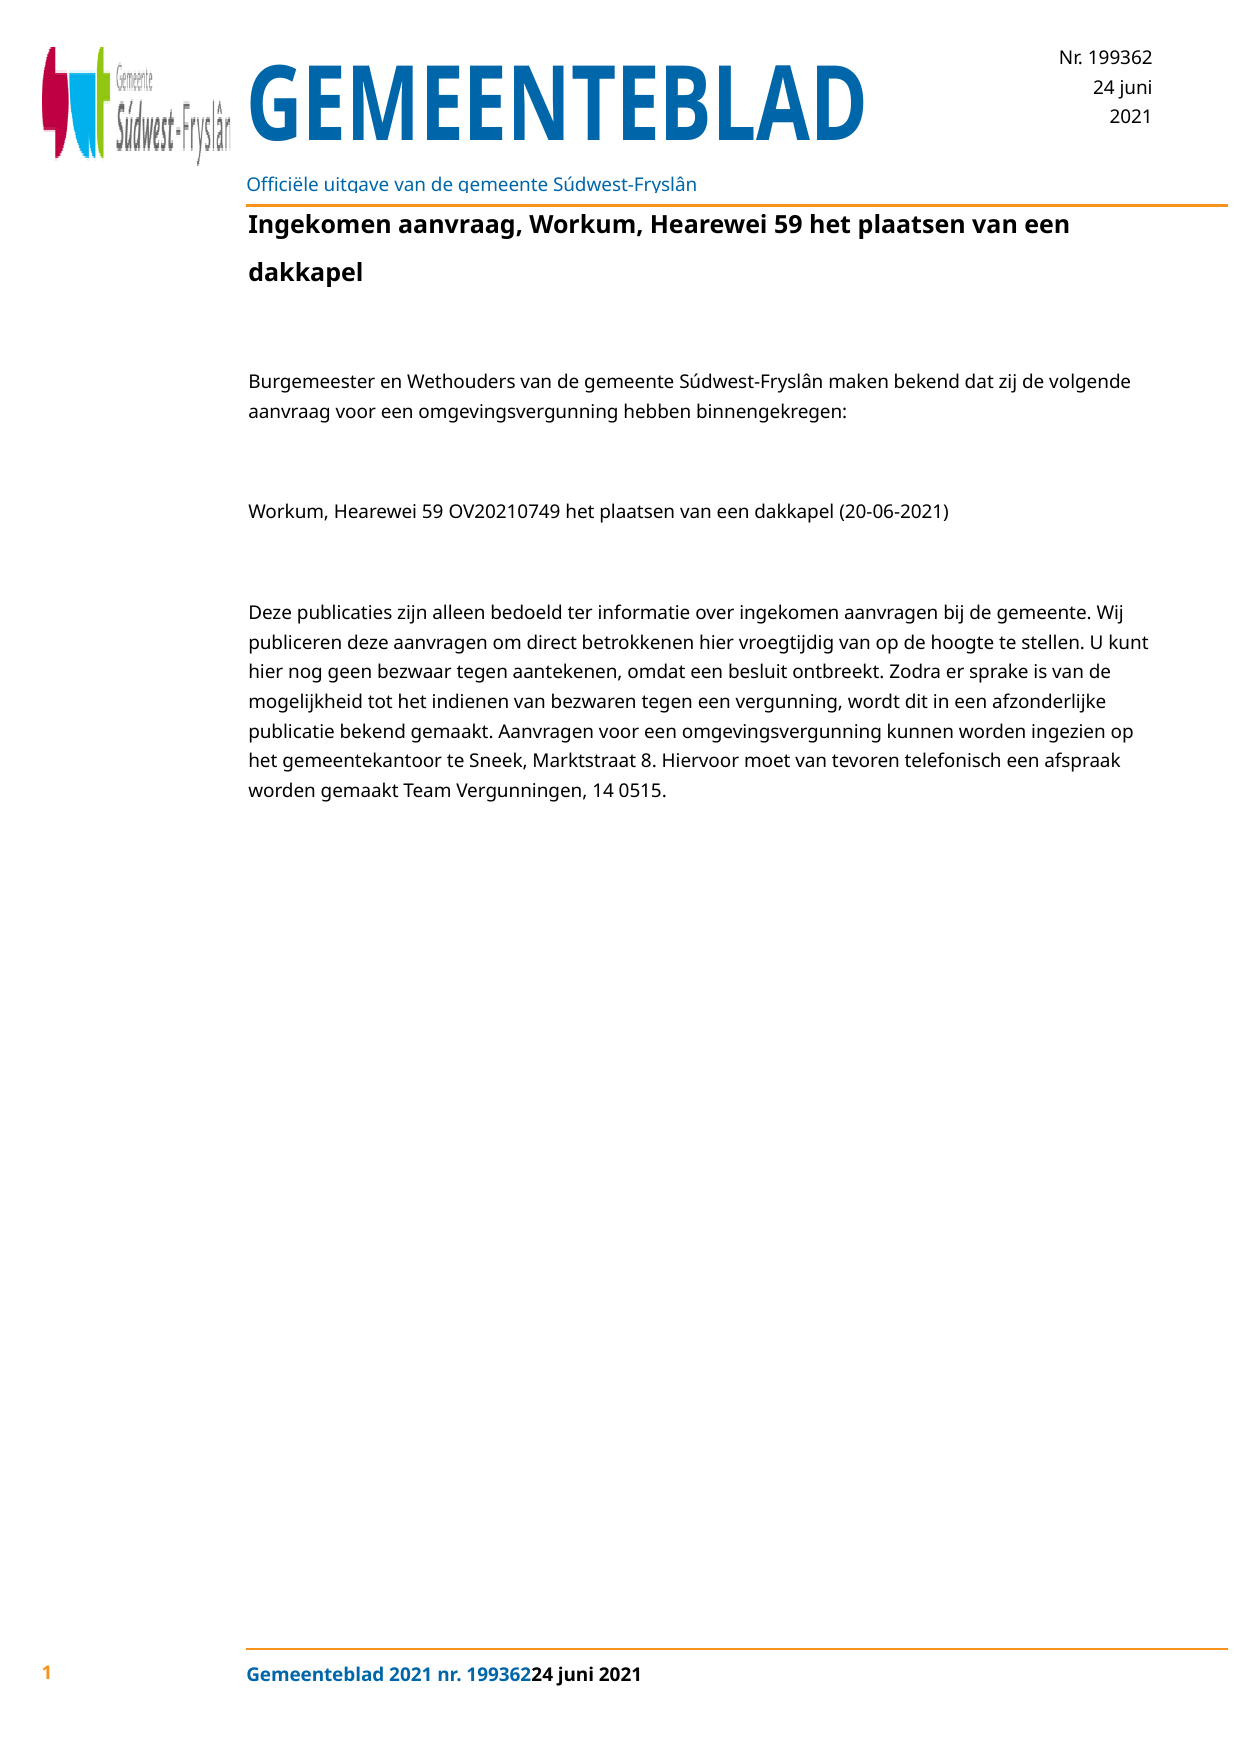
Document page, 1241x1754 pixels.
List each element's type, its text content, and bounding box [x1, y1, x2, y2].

text Workum, Hearewei 59 OV20210749 het plaatsen van een dakkapel (20-06-2021) [248, 499, 1152, 524]
text Ingekomen aanvraag, Workum, Hearewei 59 het plaatsen van een dakkapel [248, 207, 1152, 288]
text Burgemeester en Wethouders van de gemeente Súdwest-Fryslân maken bekend dat zij de volgende aanvraag voor een omgevingsvergunning hebben binnengekregen: [248, 368, 1152, 424]
text Deze publicaties zijn alleen bedoeld ter informatie over ingekomen aanvragen bij de gemeente. Wij publiceren deze aanvragen om direct betrokkenen hier vroegtijdig van op de hoogte te stellen. U kunt hier nog geen bezwaar tegen aantekenen, omdat een besluit ontbreekt. Zodra er sprake is van de mogelijkheid tot het indienen van bezwaren tegen een vergunning, wordt dit in een afzonderlijke publicatie bekend gemaakt. Aanvragen voor een omgevingsvergunning kunnen worden ingezien op het gemeentekantoor te Sneek, Marktstraat 8. Hiervoor moet van tevoren telefonisch een afspraak worden gemaakt Team Vergunningen, 14 0515. [248, 599, 1152, 803]
picture [41, 47, 231, 172]
